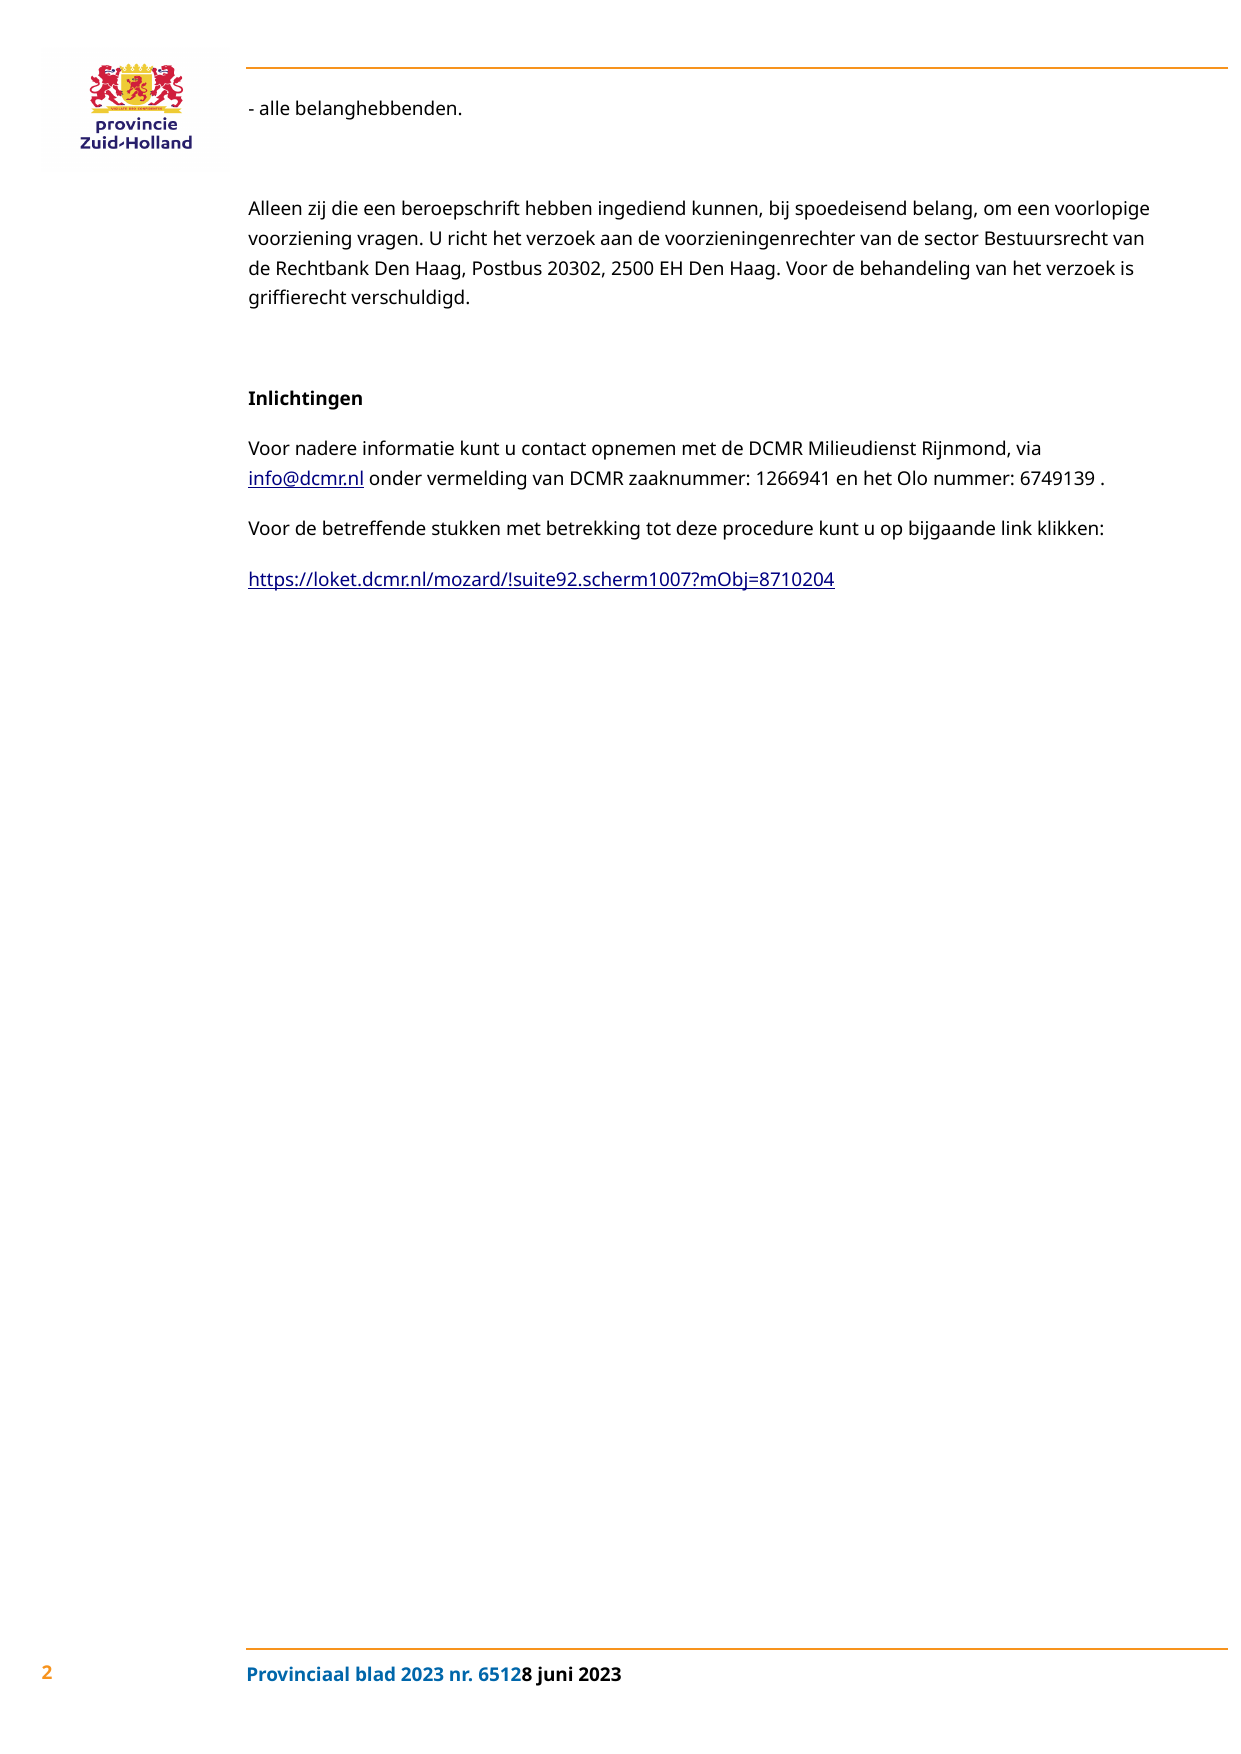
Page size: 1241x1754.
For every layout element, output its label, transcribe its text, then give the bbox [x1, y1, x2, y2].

text Voor de betreffende stukken met betrekking tot deze procedure kunt u op bijgaande link klikken: [248, 516, 1152, 541]
text Alleen zij die een beroepschrift hebben ingediend kunnen, bij spoedeisend belang, om een voorlopige voorziening vragen. U richt het verzoek aan de voorzieningenrechter van de sector Bestuursrecht van de Rechtbank Den Haag, Postbus 20302, 2500 EH Den Haag. Voor de behandeling van het verzoek is griffierecht verschuldigd. [248, 196, 1152, 310]
text Inlichtingen [248, 385, 1152, 411]
picture [41, 47, 231, 172]
text Voor nadere informatie kunt u contact opnemen met de DCMR Milieudienst Rijnmond, via info@dcmr.nl onder vermelding van DCMR zaaknummer: 1266941 en het Olo nummer: 6749139 . [248, 436, 1152, 491]
text - alle belanghebbenden. [248, 95, 1152, 121]
text https://loket.dcmr.nl/mozard/!suite92.scherm1007?mObj=8710204 [248, 566, 1152, 592]
